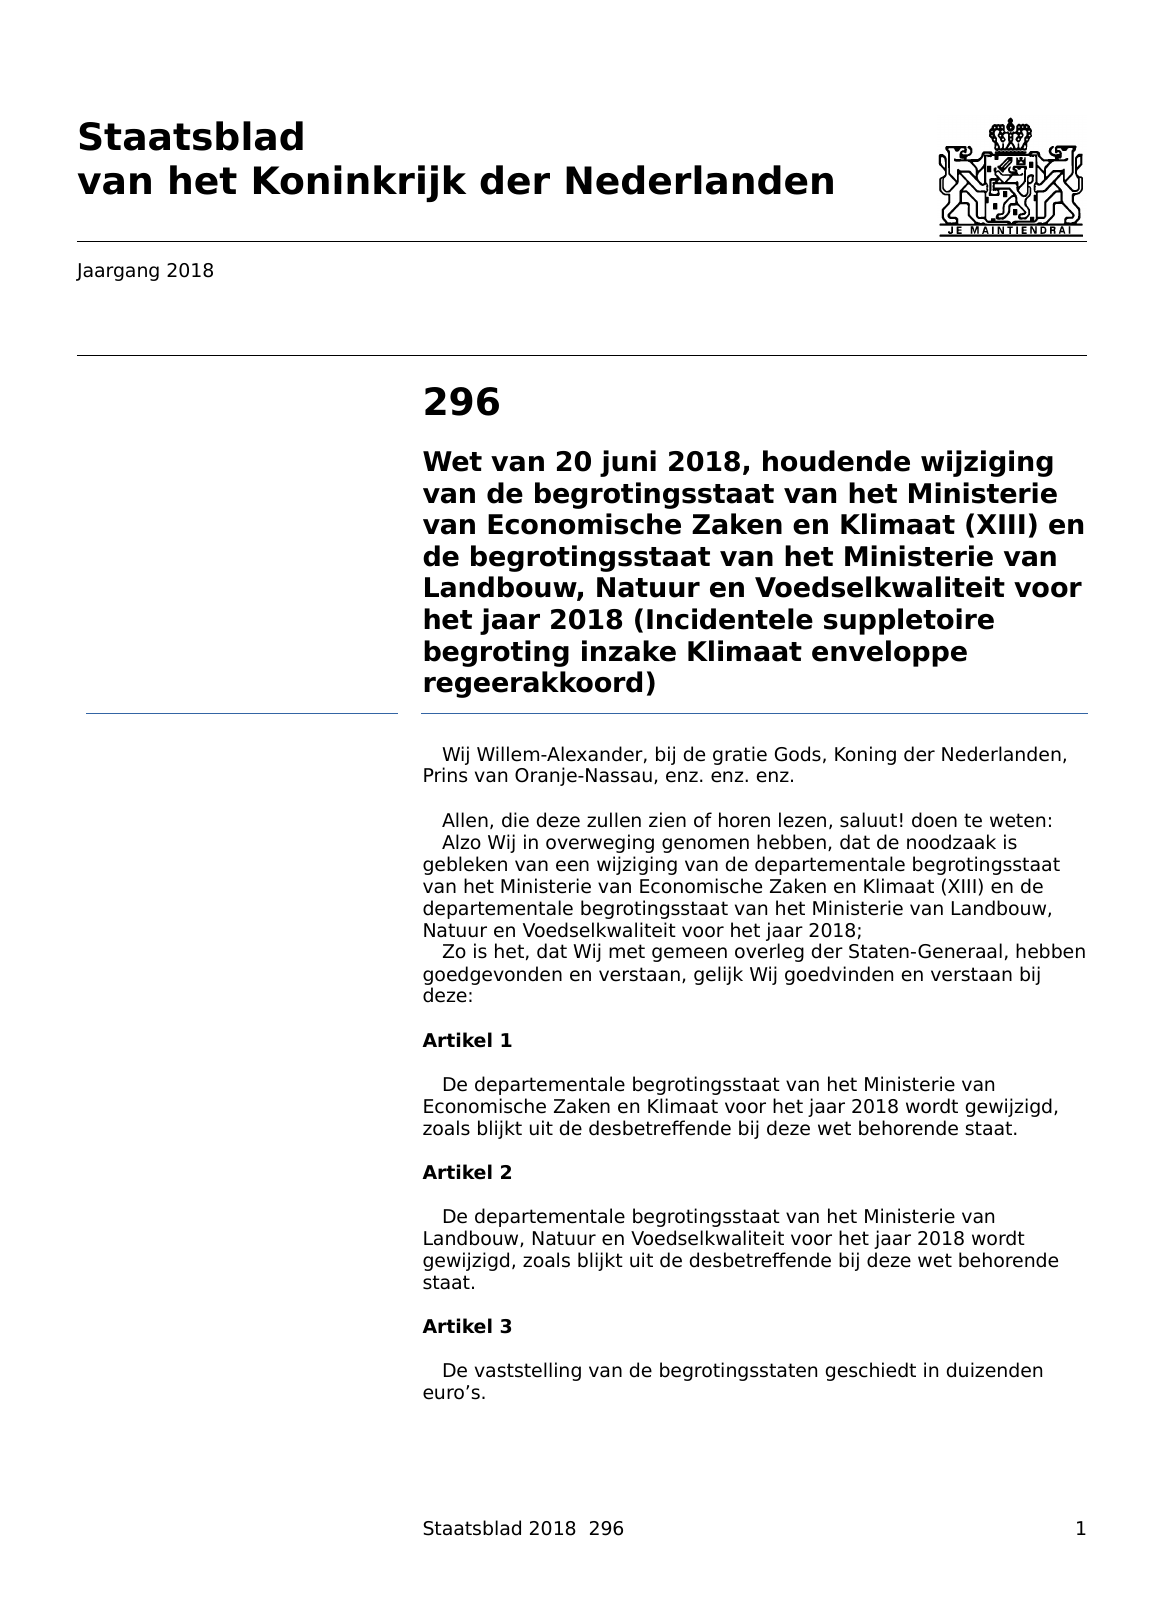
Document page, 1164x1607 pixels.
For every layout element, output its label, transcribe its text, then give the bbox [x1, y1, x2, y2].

subtitle 296 [422, 381, 1087, 424]
text De departementale begrotingsstaat van het Ministerie van Economische Zaken en Klimaat voor het jaar 2018 wordt gewijzigd, zoals blijkt uit de desbetreffende bij deze wet behorende staat. [422, 1074, 1087, 1140]
subtitle Artikel 2 [422, 1162, 1087, 1184]
text Allen, die deze zullen zien of horen lezen, saluut! doen te weten: [422, 809, 1087, 832]
text Wet van 20 juni 2018, houdende wijziging van de begrotingsstaat van het Ministerie van Economische Zaken en Klimaat (XIII) en de begrotingsstaat van het Ministerie van Landbouw, Natuur en Voedselkwaliteit voor het jaar 2018 (Incidentele suppletoire begroting inzake Klimaat enveloppe regeerakkoord) [422, 447, 1087, 699]
table_cell Jaargang 2018 [77, 242, 1087, 355]
table_header [886, 100, 1087, 241]
text Zo is het, dat Wij met gemeen overleg der Staten-Generaal, hebben goedgevonden en verstaan, gelijk Wij goedvinden en verstaan bij deze: [422, 941, 1087, 1007]
text Alzo Wij in overweging genomen hebben, dat de noodzaak is gebleken van een wijziging van de departementale begrotingsstaat van het Ministerie van Economische Zaken en Klimaat (XIII) en de departementale begrotingsstaat van het Ministerie van Landbouw, Natuur en Voedselkwaliteit voor het jaar 2018; [422, 832, 1087, 941]
picture [936, 115, 1087, 240]
subtitle Artikel 3 [422, 1316, 1087, 1338]
subtitle Artikel 1 [422, 1029, 1087, 1052]
table_header Staatsblad van het Koninkrijk der Nederlanden [77, 100, 886, 241]
text De departementale begrotingsstaat van het Ministerie van Landbouw, Natuur en Voedselkwaliteit voor het jaar 2018 wordt gewijzigd, zoals blijkt uit de desbetreffende bij deze wet behorende staat. [422, 1206, 1087, 1294]
text Wij Willem-Alexander, bij de gratie Gods, Koning der Nederlanden, Prins van Oranje-Nassau, enz. enz. enz. [422, 743, 1087, 787]
text De vaststelling van de begrotingsstaten geschiedt in duizenden euro’s. [422, 1360, 1087, 1404]
